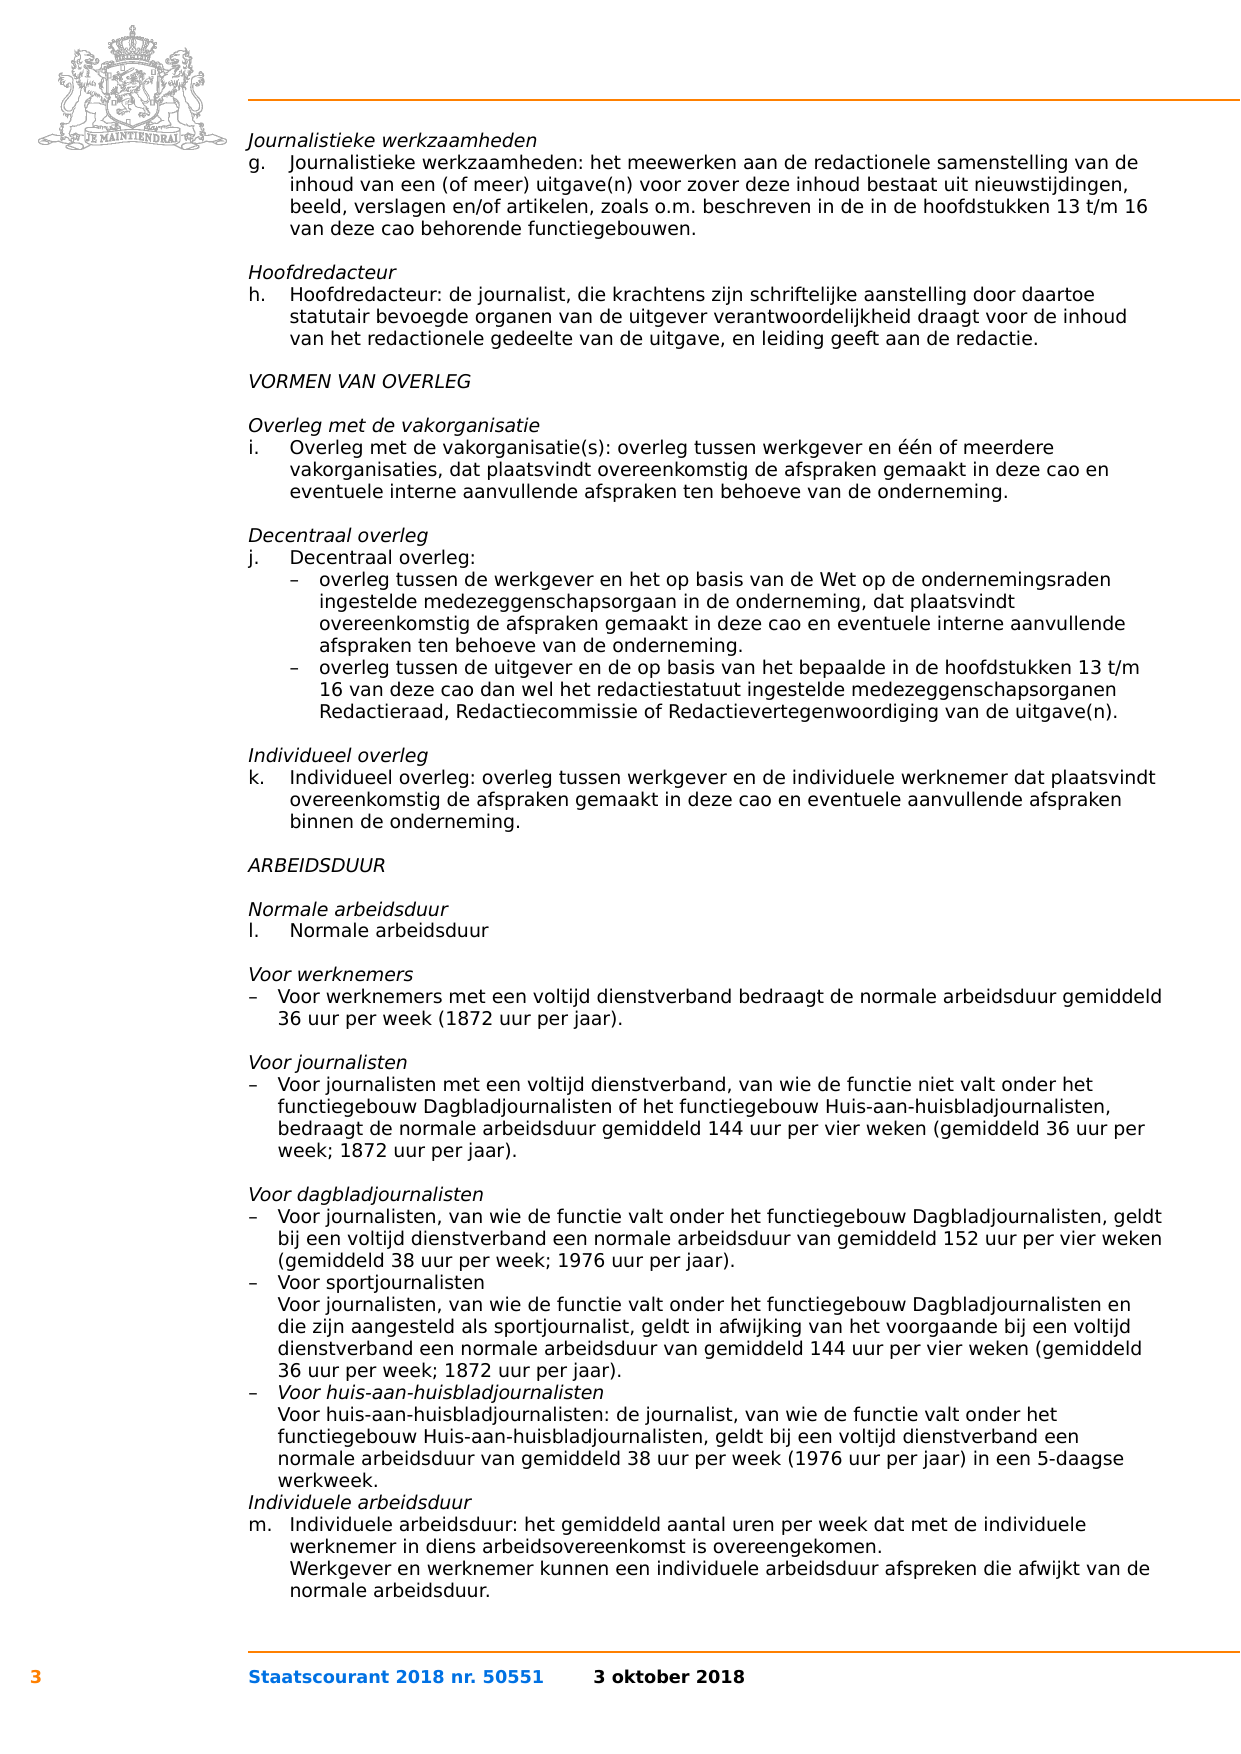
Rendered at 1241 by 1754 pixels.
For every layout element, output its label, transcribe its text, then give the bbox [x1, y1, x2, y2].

subtitle ARBEIDSDUUR [248, 854, 1163, 877]
subtitle Decentraal overleg [248, 525, 1163, 547]
subtitle Journalistieke werkzaamheden [248, 130, 1163, 152]
text k. Individueel overleg: overleg tussen werkgever en de individuele werknemer dat plaatsvindt overeenkomstig de afspraken gemaakt in deze cao en eventuele aanvullende afspraken binnen de onderneming. [248, 767, 1163, 833]
text – Voor journalisten met een voltijd dienstverband, van wie de functie niet valt onder het functiegebouw Dagbladjournalisten of het functiegebouw Huis-aan-huisbladjournalisten, bedraagt de normale arbeidsduur gemiddeld 144 uur per vier weken (gemiddeld 36 uur per week; 1872 uur per jaar). [248, 1074, 1163, 1162]
text – Voor huis-aan-huisbladjournalisten [248, 1382, 1163, 1404]
text m. Individuele arbeidsduur: het gemiddeld aantal uren per week dat met de individuele werknemer in diens arbeidsovereenkomst is overeengekomen. [248, 1513, 1163, 1557]
subtitle Voor werknemers [248, 964, 1163, 986]
subtitle Overleg met de vakorganisatie [248, 415, 1163, 437]
text – overleg tussen de werkgever en het op basis van de Wet op de ondernemingsraden ingestelde medezeggenschapsorgaan in de onderneming, dat plaatsvindt overeenkomstig de afspraken gemaakt in deze cao en eventuele interne aanvullende afspraken ten behoeve van de onderneming. [289, 569, 1163, 657]
text – overleg tussen de uitgever en de op basis van het bepaalde in de hoofdstukken 13 t/m 16 van deze cao dan wel het redactiestatuut ingestelde medezeggenschapsorganen Redactieraad, Redactiecommissie of Redactievertegenwoordiging van de uitgave(n). [289, 657, 1163, 723]
subtitle Normale arbeidsduur [248, 898, 1163, 920]
text h. Hoofdredacteur: de journalist, die krachtens zijn schriftelijke aanstelling door daartoe statutair bevoegde organen van de uitgever verantwoordelijkheid draagt voor de inhoud van het redactionele gedeelte van de uitgave, en leiding geeft aan de redactie. [248, 284, 1163, 349]
text – Voor werknemers met een voltijd dienstverband bedraagt de normale arbeidsduur gemiddeld 36 uur per week (1872 uur per jaar). [248, 986, 1163, 1030]
text i. Overleg met de vakorganisatie(s): overleg tussen werkgever en één of meerdere vakorganisaties, dat plaatsvindt overeenkomstig de afspraken gemaakt in deze cao en eventuele interne aanvullende afspraken ten behoeve van de onderneming. [248, 437, 1163, 503]
text – Voor sportjournalisten [248, 1272, 1163, 1294]
text Werkgever en werknemer kunnen een individuele arbeidsduur afspreken die afwijkt van de normale arbeidsduur. [289, 1557, 1163, 1601]
subtitle Hoofdredacteur [248, 262, 1163, 284]
subtitle VORMEN VAN OVERLEG [248, 371, 1163, 393]
text Voor huis-aan-huisbladjournalisten: de journalist, van wie de functie valt onder het functiegebouw Huis-aan-huisbladjournalisten, geldt bij een voltijd dienstverband een normale arbeidsduur van gemiddeld 38 uur per week (1976 uur per jaar) in een 5-daagse werkweek. [277, 1404, 1163, 1492]
picture [38, 25, 227, 150]
text Voor journalisten, van wie de functie valt onder het functiegebouw Dagbladjournalisten en die zijn aangesteld als sportjournalist, geldt in afwijking van het voorgaande bij een voltijd dienstverband een normale arbeidsduur van gemiddeld 144 uur per vier weken (gemiddeld 36 uur per week; 1872 uur per jaar). [277, 1294, 1163, 1382]
subtitle Voor journalisten [248, 1052, 1163, 1074]
text Individuele arbeidsduur [248, 1492, 1163, 1513]
text l. Normale arbeidsduur [248, 920, 1163, 942]
text j. Decentraal overleg: [248, 547, 1163, 569]
text g. Journalistieke werkzaamheden: het meewerken aan de redactionele samenstelling van de inhoud van een (of meer) uitgave(n) voor zover deze inhoud bestaat uit nieuwstijdingen, beeld, verslagen en/of artikelen, zoals o.m. beschreven in de in de hoofdstukken 13 t/m 16 van deze cao behorende functiegebouwen. [248, 152, 1163, 240]
subtitle Voor dagbladjournalisten [248, 1184, 1163, 1206]
subtitle Individueel overleg [248, 745, 1163, 767]
text – Voor journalisten, van wie de functie valt onder het functiegebouw Dagbladjournalisten, geldt bij een voltijd dienstverband een normale arbeidsduur van gemiddeld 152 uur per vier weken (gemiddeld 38 uur per week; 1976 uur per jaar). [248, 1206, 1163, 1272]
